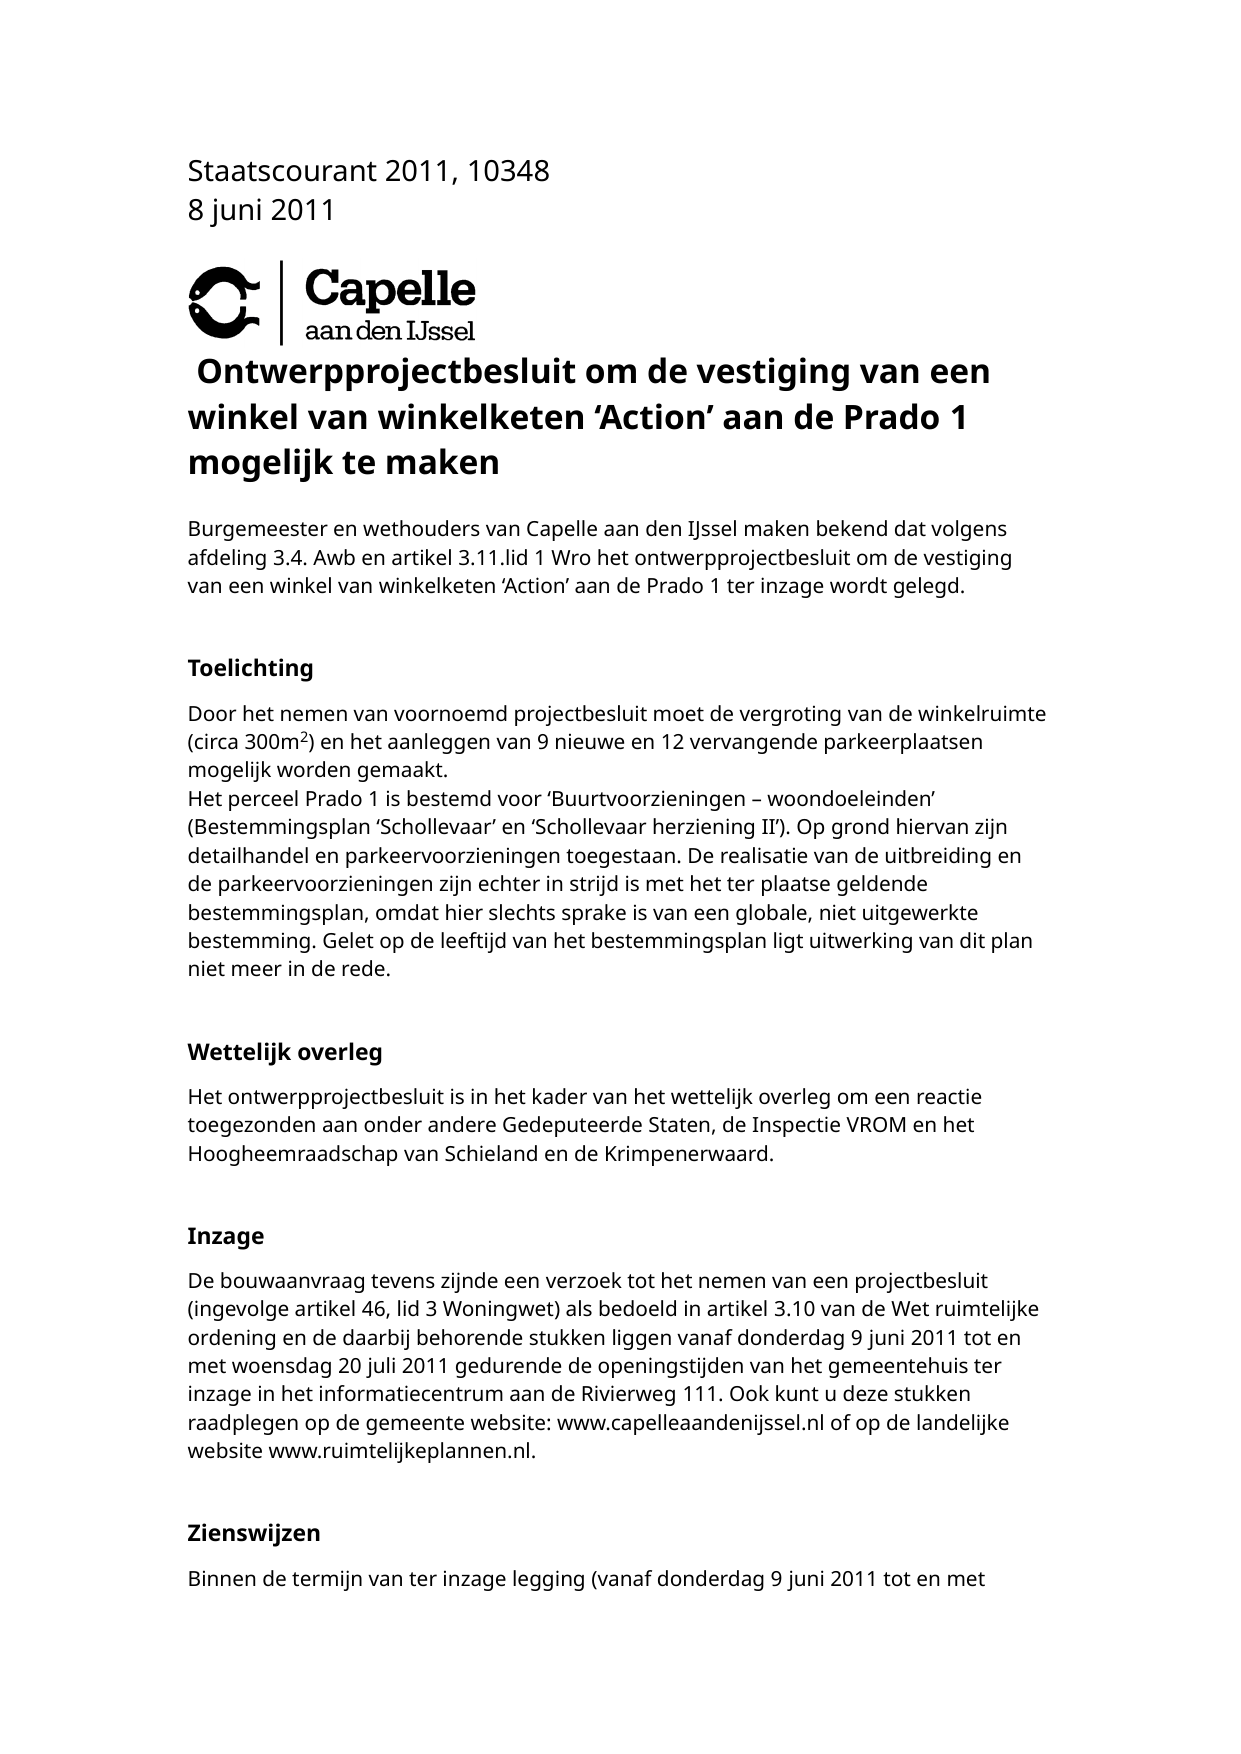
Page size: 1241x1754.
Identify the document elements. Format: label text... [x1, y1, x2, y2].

text Door het nemen van voornoemd projectbesluit moet de vergroting van de winkelruimte (circa 300m2) en het aanleggen van 9 nieuwe en 12 vervangende parkeerplaatsen mogelijk worden gemaakt. [187, 699, 1053, 784]
picture [187, 258, 477, 348]
subtitle Ontwerpprojectbesluit om de vestiging van een winkel van winkelketen ‘Action’ aan de Prado 1 mogelijk te maken [187, 271, 1053, 484]
text 8 juni 2011 [187, 190, 1053, 229]
text Staatscourant 2011, 10348 [187, 150, 1053, 190]
subtitle Inzage [187, 1219, 1053, 1251]
text De bouwaanvraag tevens zijnde een verzoek tot het nemen van een projectbesluit (ingevolge artikel 46, lid 3 Woningwet) als bedoeld in artikel 3.10 van de Wet ruimtelijke ordening en de daarbij behorende stukken liggen vanaf donderdag 9 juni 2011 tot en met woensdag 20 juli 2011 gedurende de openingstijden van het gemeentehuis ter inzage in het informatiecentrum aan de Rivierweg 111. Ook kunt u deze stukken raadplegen op de gemeente website: www.capelleaandenijssel.nl of op de landelijke website www.ruimtelijkeplannen.nl. [187, 1266, 1053, 1465]
subtitle Wettelijk overleg [187, 1036, 1053, 1067]
text Burgemeester en wethouders van Capelle aan den IJssel maken bekend dat volgens afdeling 3.4. Awb en artikel 3.11.lid 1 Wro het ontwerpprojectbesluit om de vestiging van een winkel van winkelketen ‘Action’ aan de Prado 1 ter inzage wordt gelegd. [187, 514, 1053, 600]
text Binnen de termijn van ter inzage legging (vanaf donderdag 9 juni 2011 tot en met [187, 1564, 1053, 1592]
text Het perceel Prado 1 is bestemd voor ‘Buurtvoorzieningen – woondoeleinden’ (Bestemmingsplan ‘Schollevaar’ en ‘Schollevaar herziening II’). Op grond hiervan zijn detailhandel en parkeervoorzieningen toegestaan. De realisatie van de uitbreiding en de parkeervoorzieningen zijn echter in strijd is met het ter plaatse geldende bestemmingsplan, omdat hier slechts sprake is van een globale, niet uitgewerkte bestemming. Gelet op de leeftijd van het bestemmingsplan ligt uitwerking van dit plan niet meer in de rede. [187, 784, 1053, 983]
text Het ontwerpprojectbesluit is in het kader van het wettelijk overleg om een reactie toegezonden aan onder andere Gedeputeerde Staten, de Inspectie VROM en het Hoogheemraadschap van Schieland en de Krimpenerwaard. [187, 1082, 1053, 1167]
subtitle Zienswijzen [187, 1517, 1053, 1549]
subtitle Toelichting [187, 652, 1053, 684]
